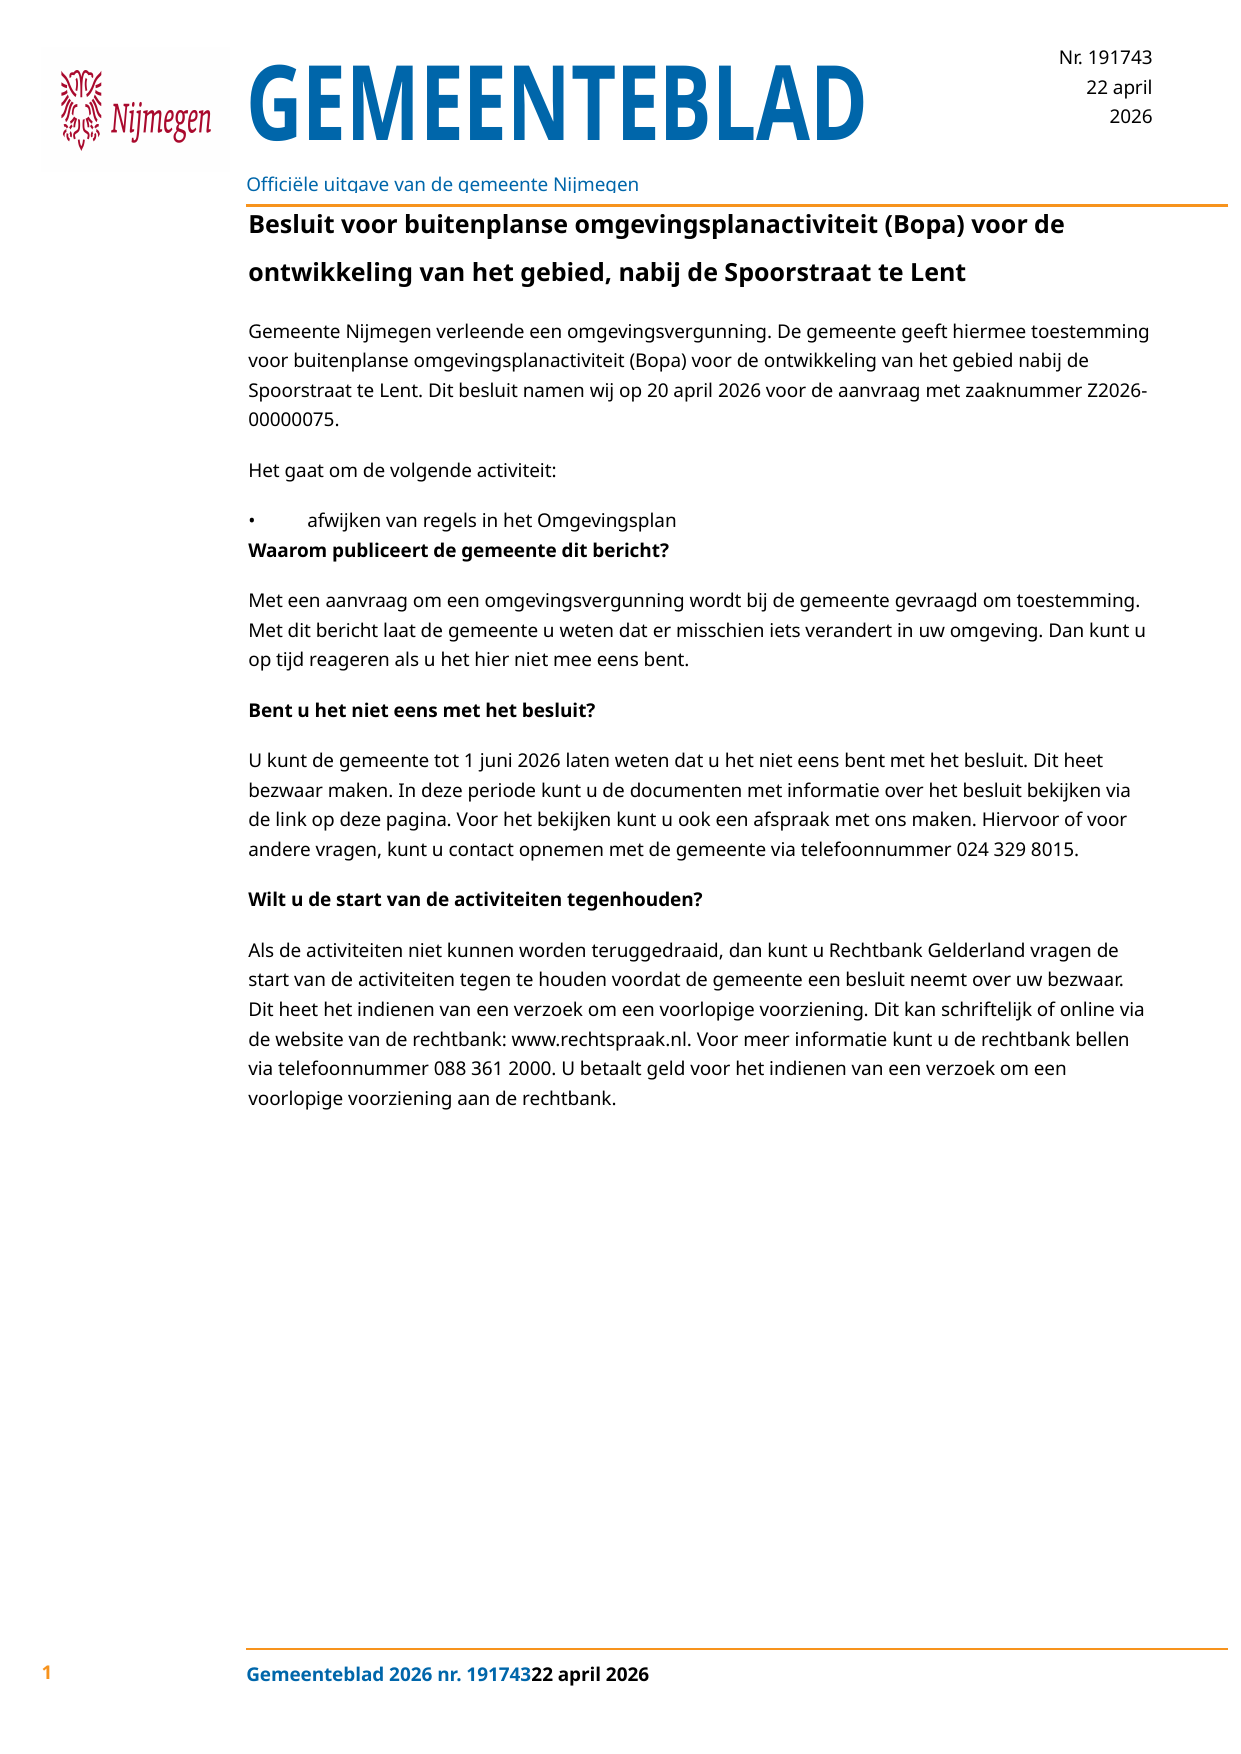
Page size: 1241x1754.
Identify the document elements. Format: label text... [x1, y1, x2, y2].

text Het gaat om de volgende activiteit: [248, 457, 1152, 483]
text Bent u het niet eens met het besluit? [248, 697, 1152, 723]
text Besluit voor buitenplanse omgevingsplanactiviteit (Bopa) voor de ontwikkeling van het gebied, nabij de Spoorstraat te Lent [248, 207, 1152, 288]
text Als de activiteiten niet kunnen worden teruggedraaid, dan kunt u Rechtbank Gelderland vragen de start van de activiteiten tegen te houden voordat de gemeente een besluit neemt over uw bezwaar. Dit heet het indienen van een verzoek om een voorlopige voorziening. Dit kan schriftelijk of online via de website van de rechtbank: www.rechtspraak.nl. Voor meer informatie kunt u de rechtbank bellen via telefoonnummer 088 361 2000. U betaalt geld voor het indienen van een verzoek om een voorlopige voorziening aan de rechtbank. [248, 937, 1152, 1111]
text Met een aanvraag om een omgevingsvergunning wordt bij de gemeente gevraagd om toestemming. Met dit bericht laat de gemeente u weten dat er misschien iets verandert in uw omgeving. Dan kunt u op tijd reageren als u het hier niet mee eens bent. [248, 587, 1152, 672]
list afwijken van regels in het Omgevingsplan [248, 507, 1152, 533]
text U kunt de gemeente tot 1 juni 2026 laten weten dat u het niet eens bent met het besluit. Dit heet bezwaar maken. In deze periode kunt u de documenten met informatie over het besluit bekijken via de link op deze pagina. Voor het bekijken kunt u ook een afspraak met ons maken. Hiervoor of voor andere vragen, kunt u contact opnemen met de gemeente via telefoonnummer 024 329 8015. [248, 747, 1152, 862]
text Waarom publiceert de gemeente dit bericht? [248, 537, 1152, 563]
text Gemeente Nijmegen verleende een omgevingsvergunning. De gemeente geeft hiermee toestemming voor buitenplanse omgevingsplanactiviteit (Bopa) voor de ontwikkeling van het gebied nabij de Spoorstraat te Lent. Dit besluit namen wij op 20 april 2026 voor de aanvraag met zaaknummer Z2026-00000075. [248, 318, 1152, 432]
text Wilt u de start van de activiteiten tegenhouden? [248, 887, 1152, 912]
picture [41, 47, 231, 172]
